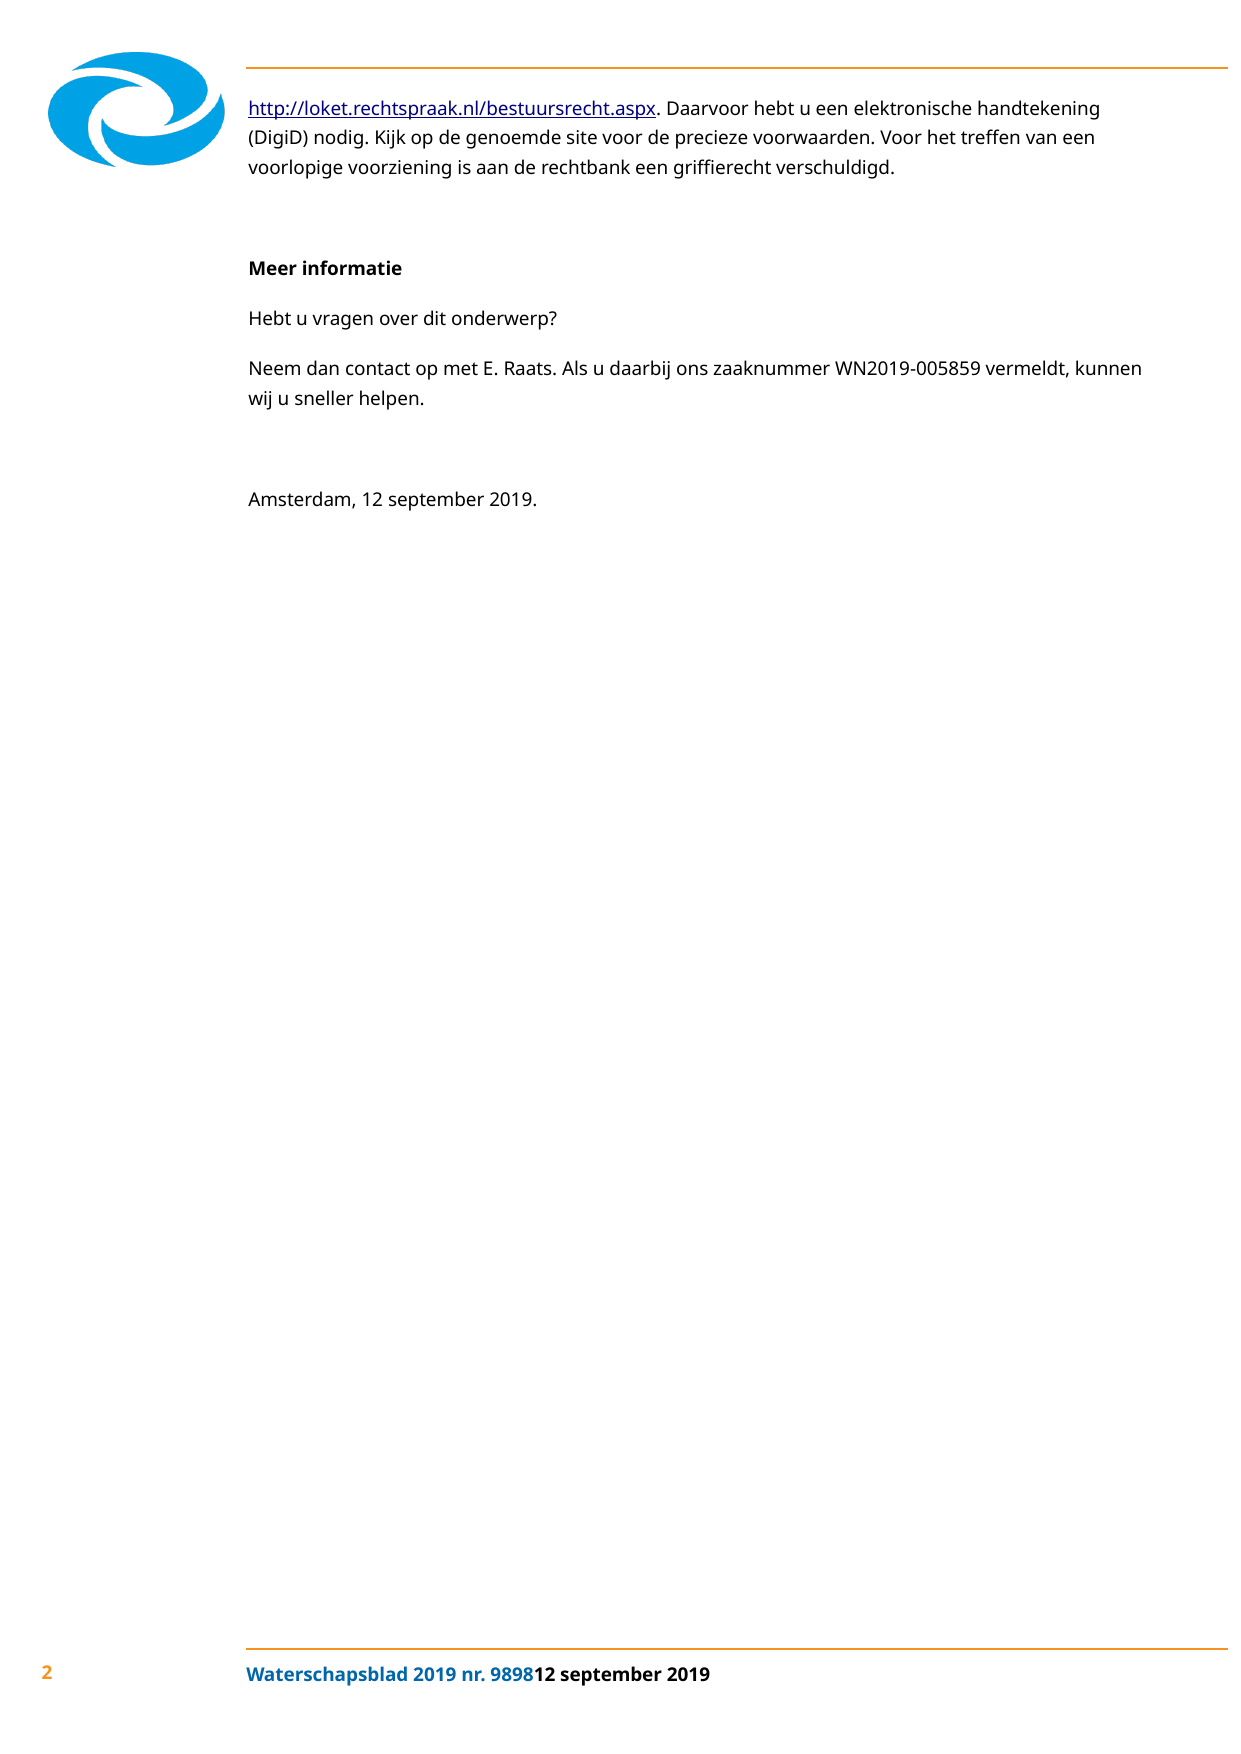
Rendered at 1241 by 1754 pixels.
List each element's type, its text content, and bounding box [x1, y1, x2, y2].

text Meer informatie [248, 255, 1152, 281]
text http://loket.rechtspraak.nl/bestuursrecht.aspx. Daarvoor hebt u een elektronische handtekening (DigiD) nodig. Kijk op de genoemde site voor de precieze voorwaarden. Voor het treffen van een voorlopige voorziening is aan de rechtbank een griffierecht verschuldigd. [248, 95, 1152, 180]
text Hebt u vragen over dit onderwerp? [248, 305, 1152, 331]
picture [41, 47, 231, 172]
text Amsterdam, 12 september 2019. [248, 486, 1152, 512]
text Neem dan contact op met E. Raats. Als u daarbij ons zaaknummer WN2019-005859 vermeldt, kunnen wij u sneller helpen. [248, 356, 1152, 411]
